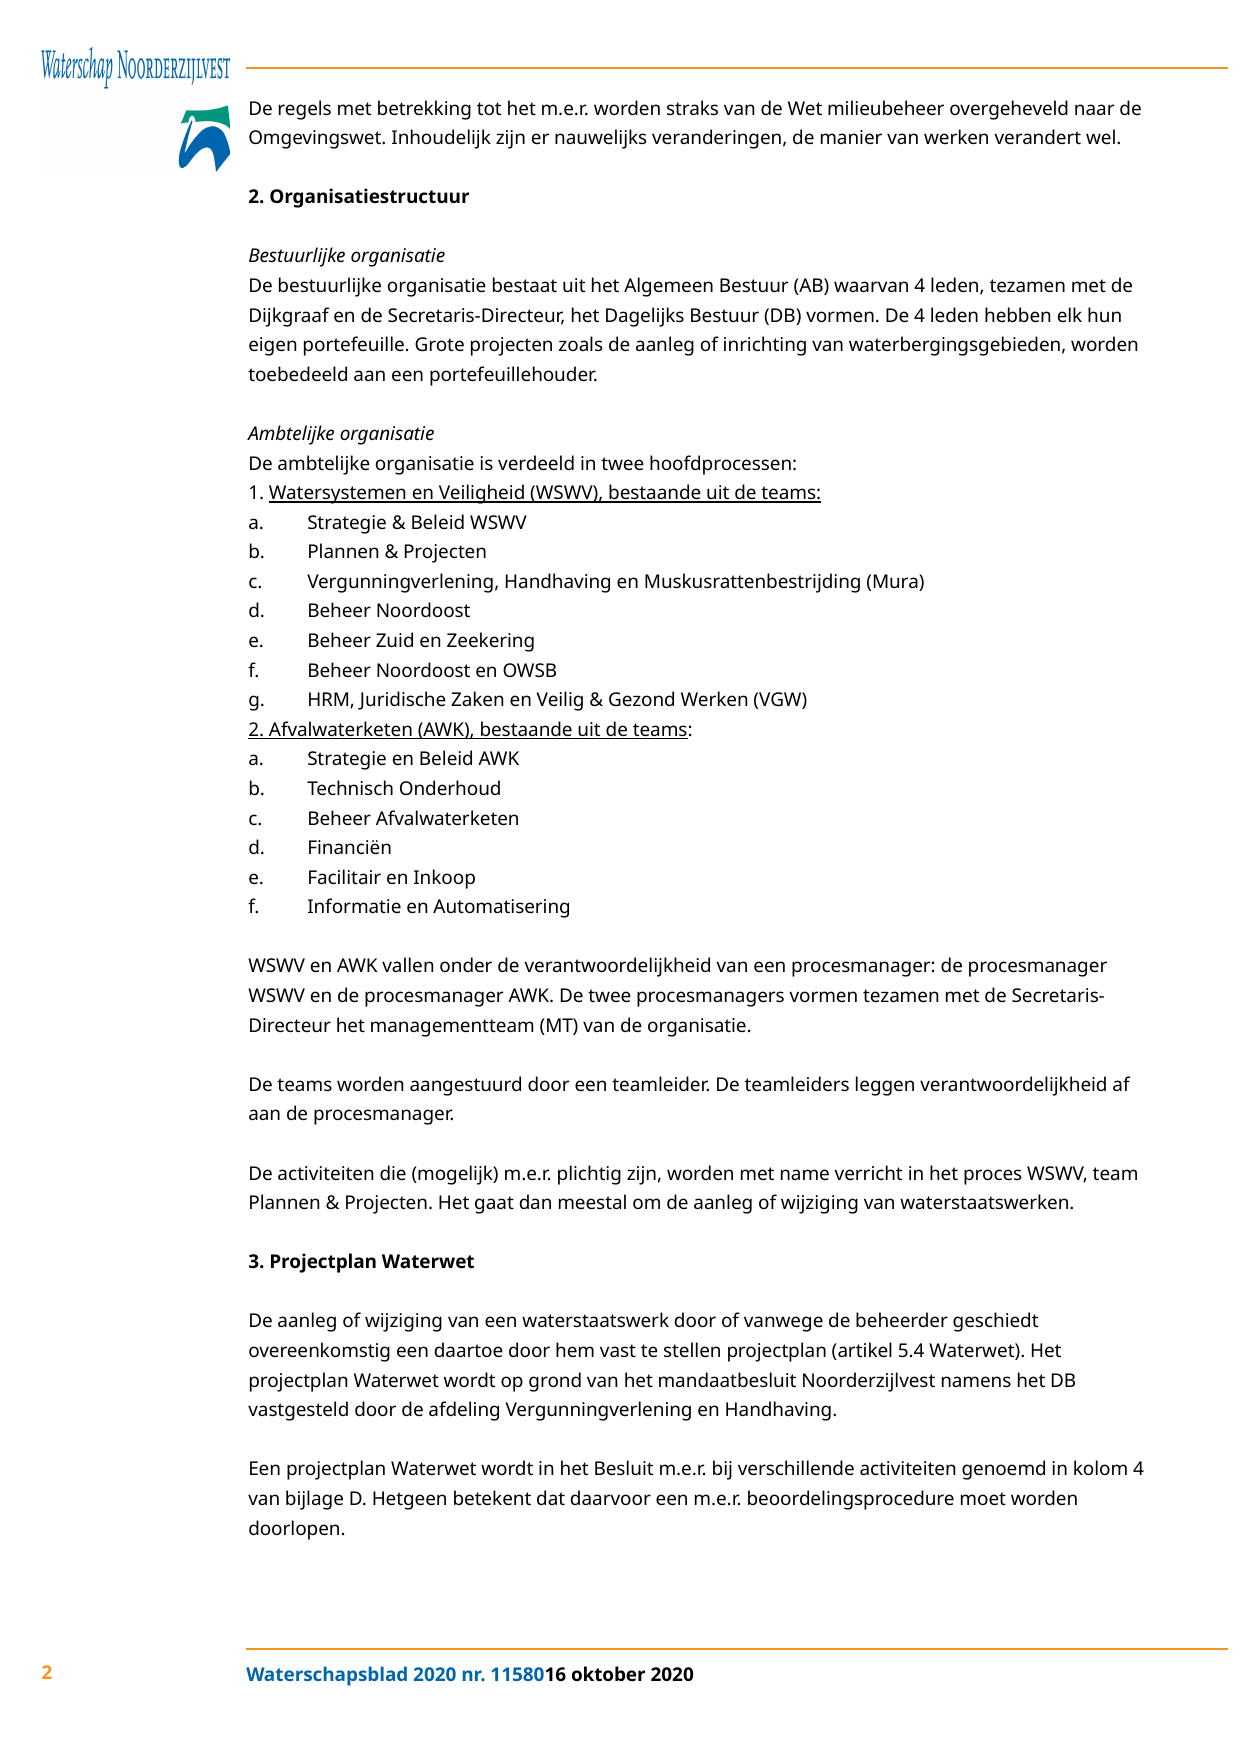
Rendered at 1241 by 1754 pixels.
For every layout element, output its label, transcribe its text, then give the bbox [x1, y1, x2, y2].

text Bestuurlijke organisatie [248, 243, 1152, 268]
picture [41, 47, 231, 172]
text 3. Projectplan Waterwet [248, 1248, 1152, 1274]
text De regels met betrekking tot het m.e.r. worden straks van de Wet milieubeheer overgeheveld naar de Omgevingswet. Inhoudelijk zijn er nauwelijks veranderingen, de manier van werken verandert wel. [248, 95, 1152, 150]
text Ambtelijke organisatie [248, 420, 1152, 446]
text De bestuurlijke organisatie bestaat uit het Algemeen Bestuur (AB) waarvan 4 leden, tezamen met de Dijkgraaf en de Secretaris-Directeur, het Dagelijks Bestuur (DB) vormen. De 4 leden hebben elk hun eigen portefeuille. Grote projecten zoals de aanleg of inrichting van waterbergingsgebieden, worden toebedeeld aan een portefeuillehouder. [248, 272, 1152, 387]
text WSWV en AWK vallen onder de verantwoordelijkheid van een procesmanager: de procesmanager WSWV en de procesmanager AWK. De twee procesmanagers vormen tezamen met de Secretaris-Directeur het managementteam (MT) van de organisatie. [248, 953, 1152, 1038]
list Facilitair en Inkoop [248, 864, 1152, 890]
list Beheer Noordoost en OWSB [248, 657, 1152, 683]
list Beheer Noordoost [248, 598, 1152, 623]
text 2. Organisatiestructuur [248, 183, 1152, 209]
list Beheer Afvalwaterketen [248, 805, 1152, 831]
list Plannen & Projecten [248, 538, 1152, 564]
list Strategie en Beleid AWK [248, 746, 1152, 771]
text De ambtelijke organisatie is verdeeld in twee hoofdprocessen: [248, 450, 1152, 476]
list HRM, Juridische Zaken en Veilig & Gezond Werken (VGW) [248, 686, 1152, 712]
text 2. Afvalwaterketen (AWK), bestaande uit de teams: [248, 716, 1152, 742]
text Een projectplan Waterwet wordt in het Besluit m.e.r. bij verschillende activiteiten genoemd in kolom 4 van bijlage D. Hetgeen betekent dat daarvoor een m.e.r. beoordelingsprocedure moet worden doorlopen. [248, 1456, 1152, 1541]
list Informatie en Automatisering [248, 893, 1152, 919]
list Financiën [248, 834, 1152, 860]
list Strategie & Beleid WSWV [248, 509, 1152, 535]
text De activiteiten die (mogelijk) m.e.r. plichtig zijn, worden met name verricht in het proces WSWV, team Plannen & Projecten. Het gaat dan meestal om de aanleg of wijziging van waterstaatswerken. [248, 1160, 1152, 1215]
text De aanleg of wijziging van een waterstaatswerk door of vanwege de beheerder geschiedt overeenkomstig een daartoe door hem vast te stellen projectplan (artikel 5.4 Waterwet). Het projectplan Waterwet wordt op grond van het mandaatbesluit Noorderzijlvest namens het DB vastgesteld door de afdeling Vergunningverlening en Handhaving. [248, 1308, 1152, 1422]
list Vergunningverlening, Handhaving en Muskusrattenbestrijding (Mura) [248, 568, 1152, 594]
text De teams worden aangestuurd door een teamleider. De teamleiders leggen verantwoordelijkheid af aan de procesmanager. [248, 1071, 1152, 1126]
list Technisch Onderhoud [248, 775, 1152, 801]
text 1. Watersystemen en Veiligheid (WSWV), bestaande uit de teams: [248, 479, 1152, 505]
list Beheer Zuid en Zeekering [248, 627, 1152, 653]
